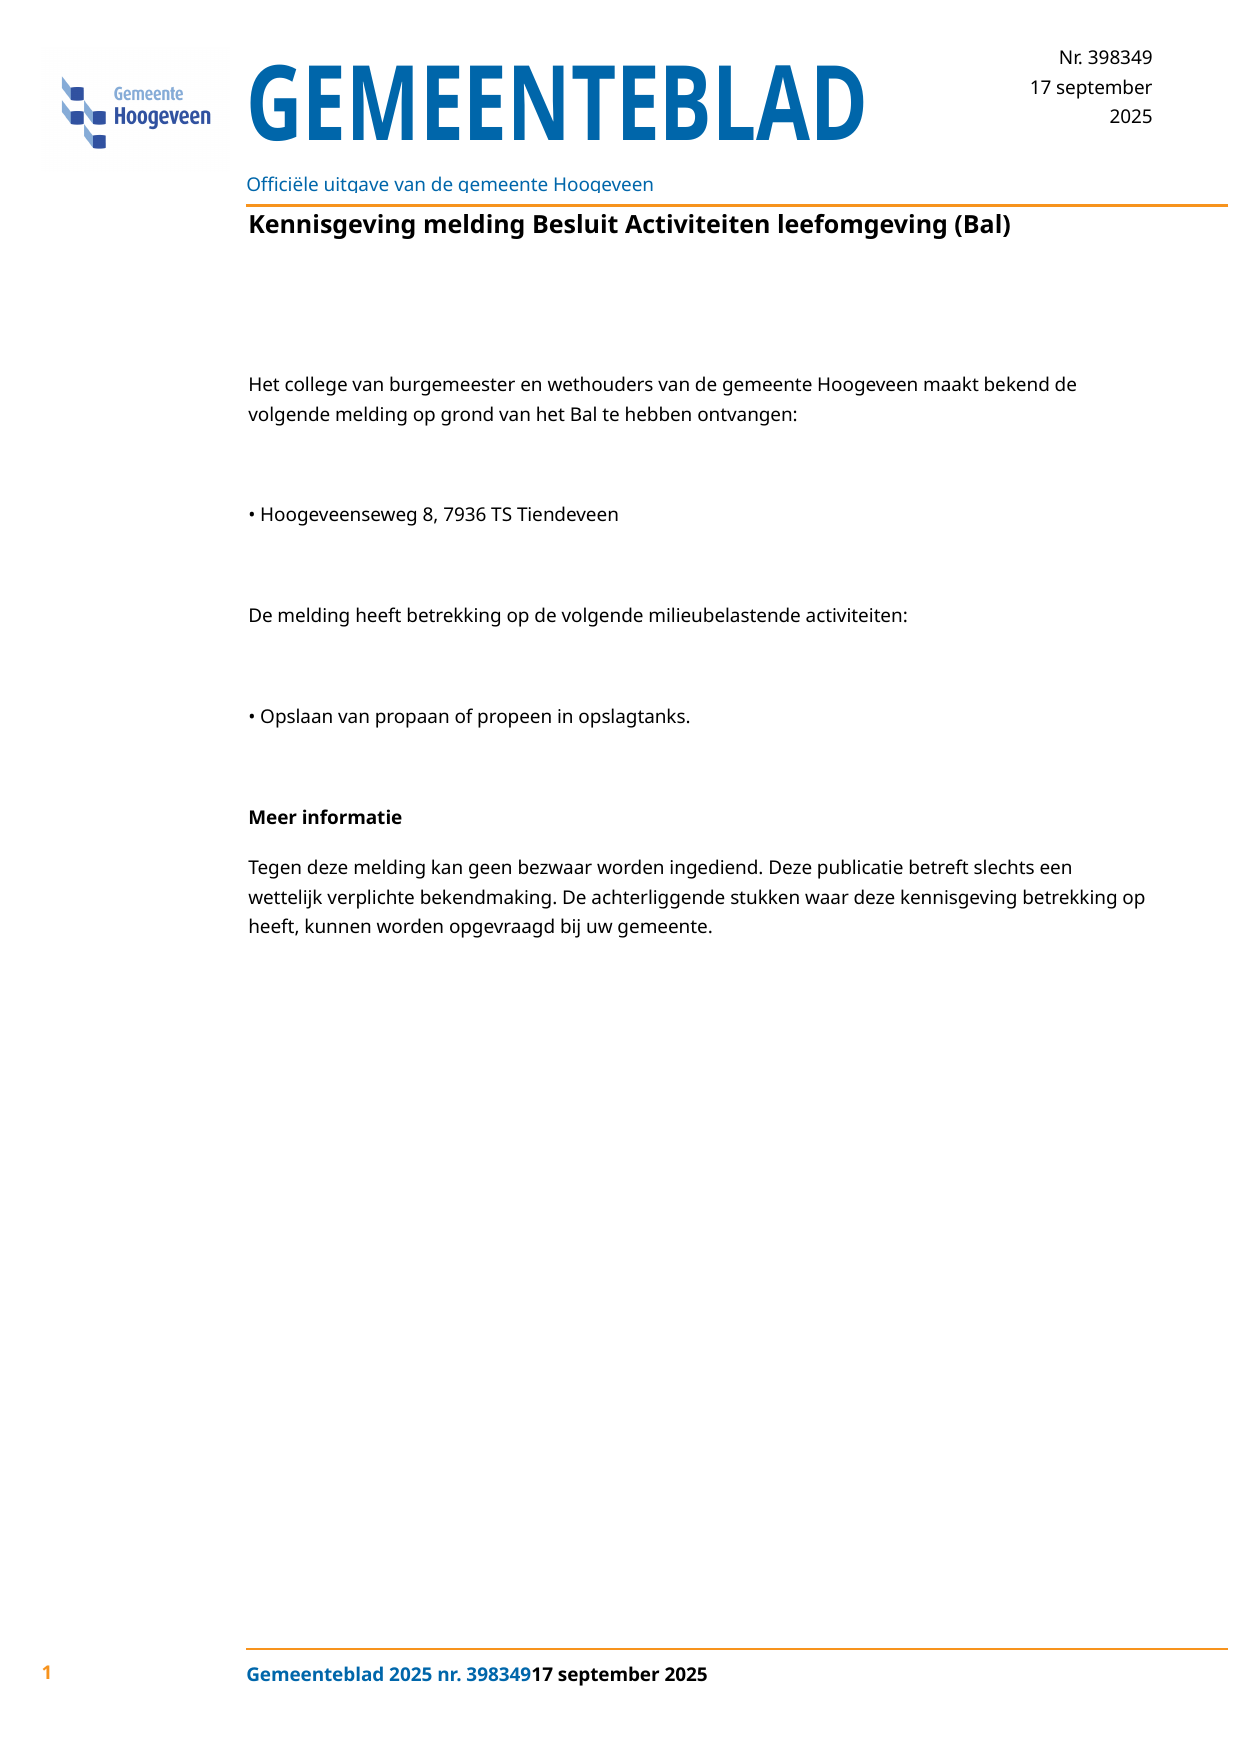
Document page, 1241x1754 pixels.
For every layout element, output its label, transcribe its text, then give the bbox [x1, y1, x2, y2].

text De melding heeft betrekking op de volgende milieubelastende activiteiten: [248, 602, 1152, 628]
text Kennisgeving melding Besluit Activiteiten leefomgeving (Bal) [248, 207, 1152, 241]
text Tegen deze melding kan geen bezwaar worden ingediend. Deze publicatie betreft slechts een wettelijk verplichte bekendmaking. De achterliggende stukken waar deze kennisgeving betrekking op heeft, kunnen worden opgevraagd bij uw gemeente. [248, 854, 1152, 939]
text Het college van burgemeester en wethouders van de gemeente Hoogeveen maakt bekend de volgende melding op grond van het Bal te hebben ontvangen: [248, 371, 1152, 426]
text • Hoogeveenseweg 8, 7936 TS Tiendeveen [248, 502, 1152, 527]
text • Opslaan van propaan of propeen in opslagtanks. [248, 703, 1152, 729]
text Meer informatie [248, 804, 1152, 830]
picture [41, 47, 231, 172]
